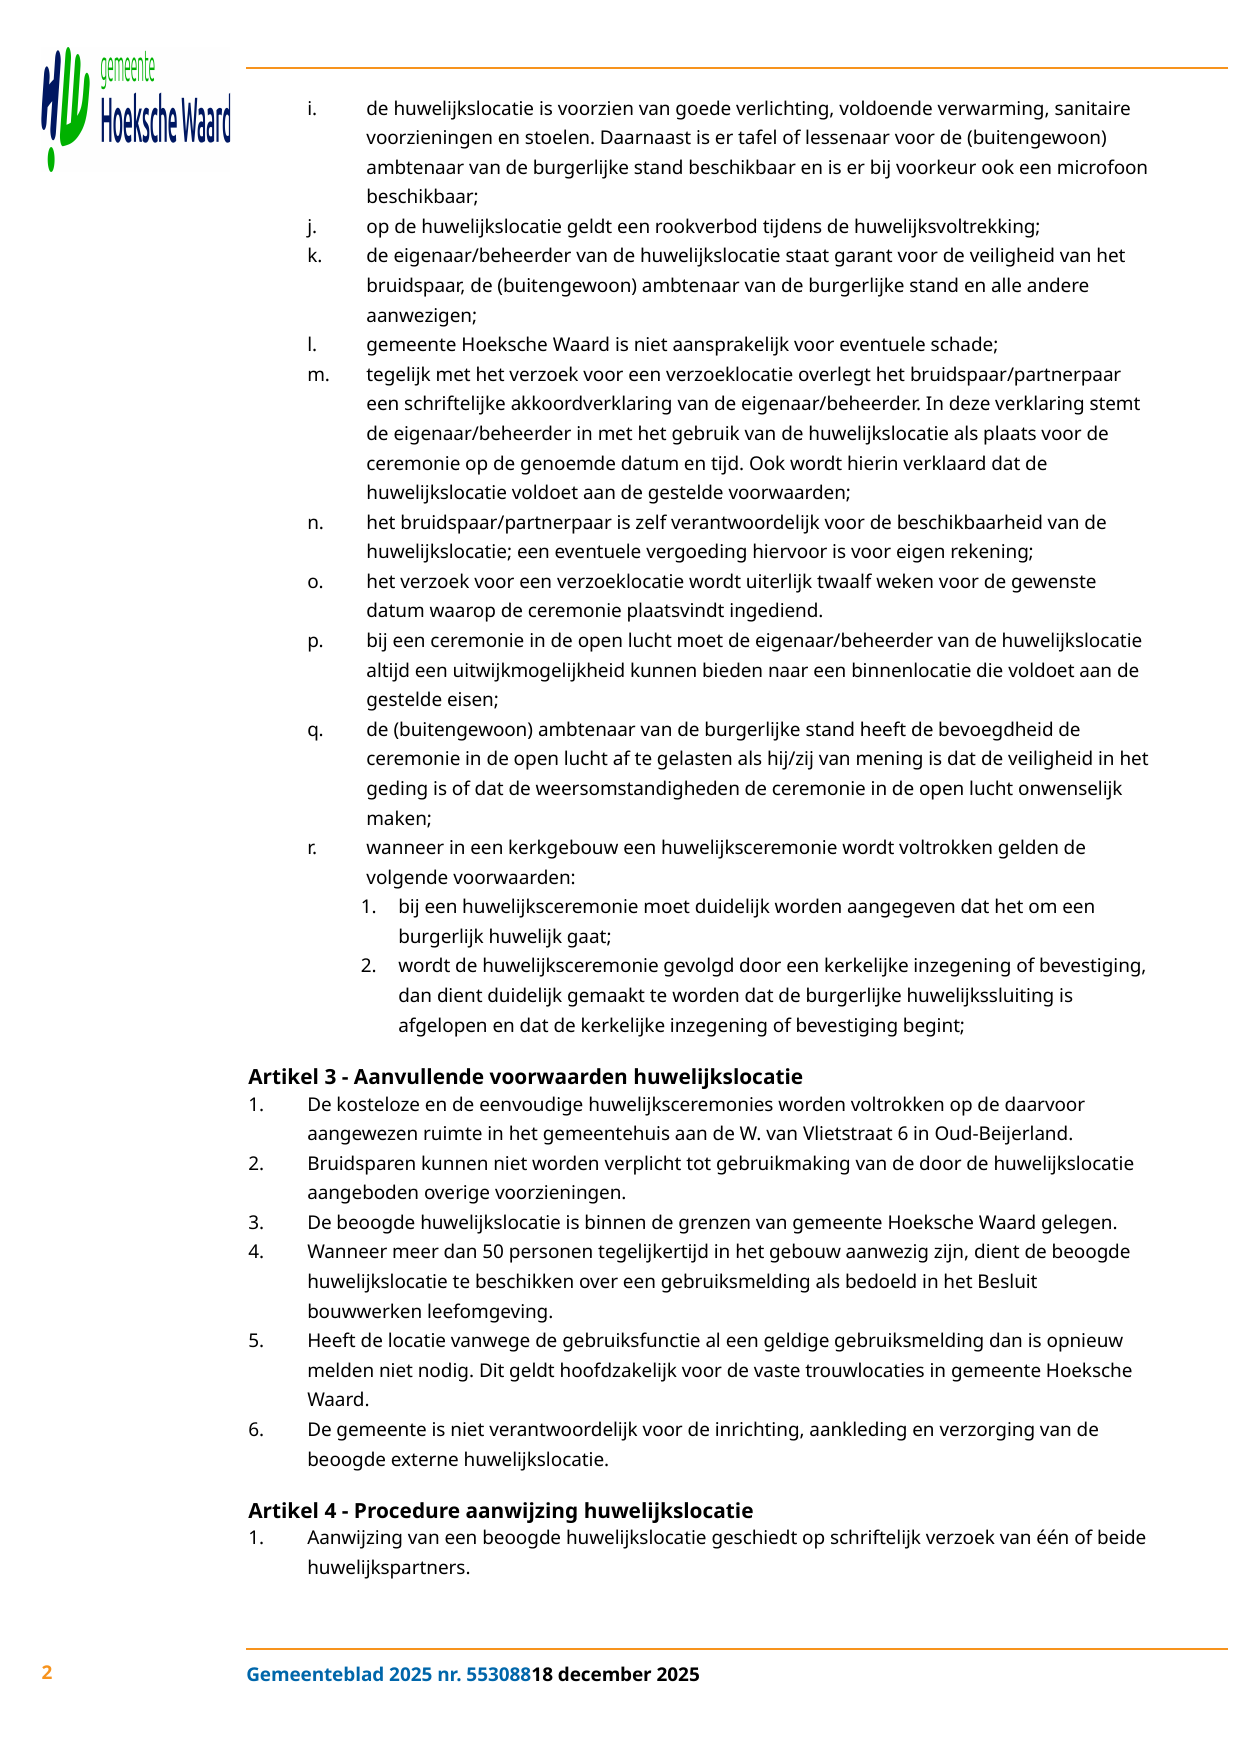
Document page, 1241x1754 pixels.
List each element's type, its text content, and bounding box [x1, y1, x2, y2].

picture [41, 47, 231, 172]
list op de huwelijkslocatie geldt een rookverbod tijdens de huwelijksvoltrekking; [307, 213, 1152, 239]
list het verzoek voor een verzoeklocatie wordt uiterlijk twaalf weken voor de gewenste datum waarop de ceremonie plaatsvindt ingediend. [307, 568, 1152, 623]
list de eigenaar/beheerder van de huwelijkslocatie staat garant voor de veiligheid van het bruidspaar, de (buitengewoon) ambtenaar van de burgerlijke stand en alle andere aanwezigen; [307, 243, 1152, 328]
list Aanwijzing van een beoogde huwelijkslocatie geschiedt op schriftelijk verzoek van één of beide huwelijkspartners. [248, 1524, 1152, 1580]
list wanneer in een kerkgebouw een huwelijksceremonie wordt voltrokken gelden de volgende voorwaarden: [307, 834, 1152, 890]
list Wanneer meer dan 50 personen tegelijkertijd in het gebouw aanwezig zijn, dient de beoogde huwelijkslocatie te beschikken over een gebruiksmelding als bedoeld in het Besluit bouwwerken leefomgeving. [248, 1239, 1152, 1323]
list de huwelijkslocatie is voorzien van goede verlichting, voldoende verwarming, sanitaire voorzieningen en stoelen. Daarnaast is er tafel of lessenaar voor de (buitengewoon) ambtenaar van de burgerlijke stand beschikbaar en is er bij voorkeur ook een microfoon beschikbaar; [307, 95, 1152, 209]
list De kosteloze en de eenvoudige huwelijksceremonies worden voltrokken op de daarvoor aangewezen ruimte in het gemeentehuis aan de W. van Vlietstraat 6 in Oud-Beijerland. [248, 1091, 1152, 1146]
text Artikel 4 - Procedure aanwijzing huwelijkslocatie [248, 1496, 1152, 1524]
list Bruidsparen kunnen niet worden verplicht tot gebruikmaking van de door de huwelijkslocatie aangeboden overige voorzieningen. [248, 1150, 1152, 1205]
list bij een ceremonie in de open lucht moet de eigenaar/beheerder van de huwelijkslocatie altijd een uitwijkmogelijkheid kunnen bieden naar een binnenlocatie die voldoet aan de gestelde eisen; [307, 627, 1152, 712]
list De gemeente is niet verantwoordelijk voor de inrichting, aankleding en verzorging van de beoogde externe huwelijkslocatie. [248, 1416, 1152, 1471]
list bij een huwelijksceremonie moet duidelijk worden aangegeven dat het om een burgerlijk huwelijk gaat; [361, 893, 1152, 949]
list Heeft de locatie vanwege de gebruiksfunctie al een geldige gebruiksmelding dan is opnieuw melden niet nodig. Dit geldt hoofdzakelijk voor de vaste trouwlocaties in gemeente Hoeksche Waard. [248, 1327, 1152, 1412]
text Artikel 3 - Aanvullende voorwaarden huwelijkslocatie [248, 1062, 1152, 1091]
list het bruidspaar/partnerpaar is zelf verantwoordelijk voor de beschikbaarheid van de huwelijkslocatie; een eventuele vergoeding hiervoor is voor eigen rekening; [307, 509, 1152, 564]
list tegelijk met het verzoek voor een verzoeklocatie overlegt het bruidspaar/partnerpaar een schriftelijke akkoordverklaring van de eigenaar/beheerder. In deze verklaring stemt de eigenaar/beheerder in met het gebruik van de huwelijkslocatie als plaats voor de ceremonie op de genoemde datum en tijd. Ook wordt hierin verklaard dat de huwelijkslocatie voldoet aan de gestelde voorwaarden; [307, 361, 1152, 505]
list de (buitengewoon) ambtenaar van de burgerlijke stand heeft de bevoegdheid de ceremonie in de open lucht af te gelasten als hij/zij van mening is dat de veiligheid in het geding is of dat de weersomstandigheden de ceremonie in de open lucht onwenselijk maken; [307, 716, 1152, 831]
list gemeente Hoeksche Waard is niet aansprakelijk voor eventuele schade; [307, 331, 1152, 357]
list De beoogde huwelijkslocatie is binnen de grenzen van gemeente Hoeksche Waard gelegen. [248, 1209, 1152, 1235]
list wordt de huwelijksceremonie gevolgd door een kerkelijke inzegening of bevestiging, dan dient duidelijk gemaakt te worden dat de burgerlijke huwelijkssluiting is afgelopen en dat de kerkelijke inzegening of bevestiging begint; [361, 953, 1152, 1038]
